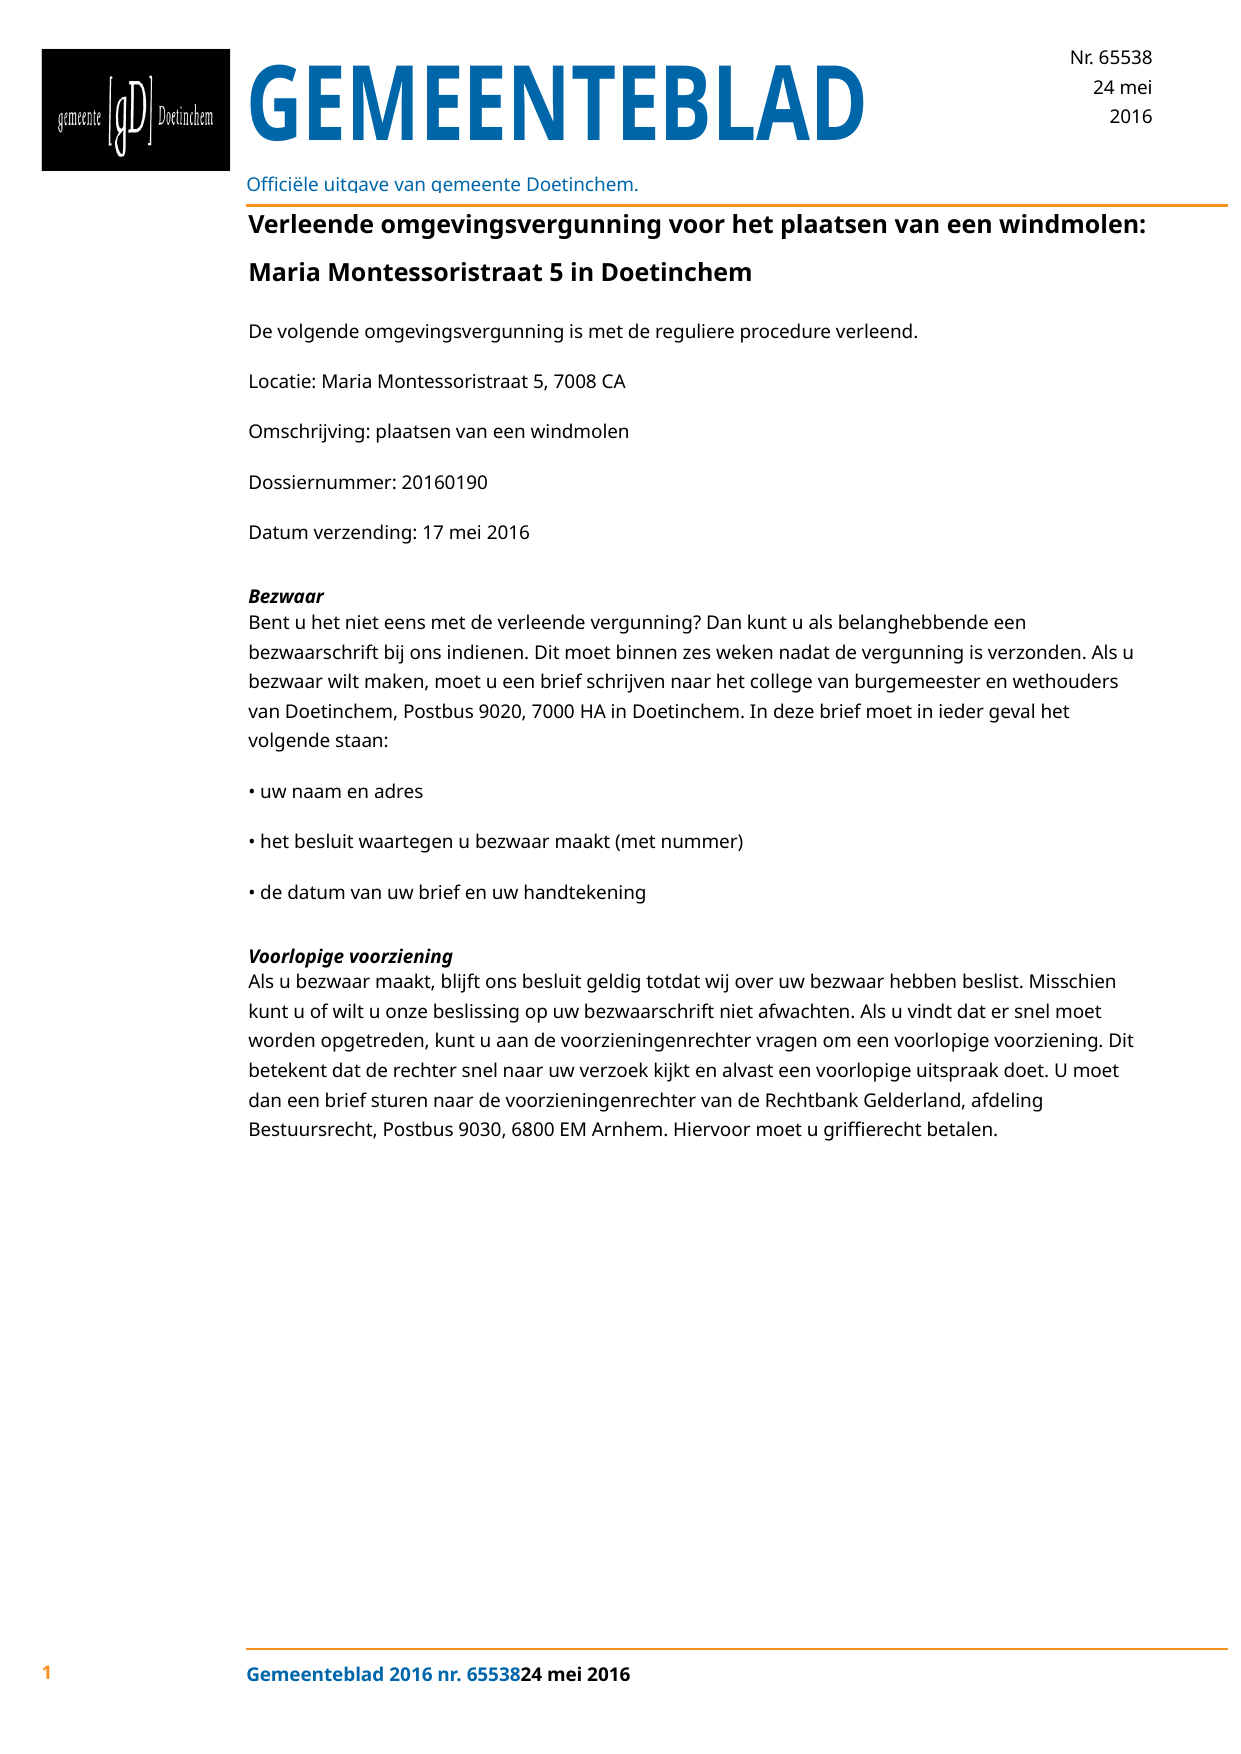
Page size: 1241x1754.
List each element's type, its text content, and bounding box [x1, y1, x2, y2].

text • de datum van uw brief en uw handtekening [248, 879, 1152, 904]
text De volgende omgevingsvergunning is met de reguliere procedure verleend. [248, 318, 1152, 344]
text • het besluit waartegen u bezwaar maakt (met nummer) [248, 828, 1152, 854]
text Bezwaar [248, 583, 1152, 609]
text Omschrijving: plaatsen van een windmolen [248, 419, 1152, 444]
text Verleende omgevingsvergunning voor het plaatsen van een windmolen: Maria Montessoristraat 5 in Doetinchem [248, 207, 1152, 288]
text Datum verzending: 17 mei 2016 [248, 519, 1152, 545]
text • uw naam en adres [248, 778, 1152, 804]
text Voorlopige voorziening [248, 943, 1152, 968]
text Bent u het niet eens met de verleende vergunning? Dan kunt u als belanghebbende een bezwaarschrift bij ons indienen. Dit moet binnen zes weken nadat de vergunning is verzonden. Als u bezwaar wilt maken, moet u een brief schrijven naar het college van burgemeester en wethouders van Doetinchem, Postbus 9020, 7000 HA in Doetinchem. In deze brief moet in ieder geval het volgende staan: [248, 609, 1152, 753]
picture [41, 47, 231, 172]
text Als u bezwaar maakt, blijft ons besluit geldig totdat wij over uw bezwaar hebben beslist. Misschien kunt u of wilt u onze beslissing op uw bezwaarschrift niet afwachten. Als u vindt dat er snel moet worden opgetreden, kunt u aan de voorzieningenrechter vragen om een voorlopige voorziening. Dit betekent dat de rechter snel naar uw verzoek kijkt en alvast een voorlopige uitspraak doet. U moet dan een brief sturen naar de voorzieningenrechter van de Rechtbank Gelderland, afdeling Bestuursrecht, Postbus 9030, 6800 EM Arnhem. Hiervoor moet u griffierecht betalen. [248, 968, 1152, 1142]
text Dossiernummer: 20160190 [248, 469, 1152, 495]
text Locatie: Maria Montessoristraat 5, 7008 CA [248, 368, 1152, 394]
